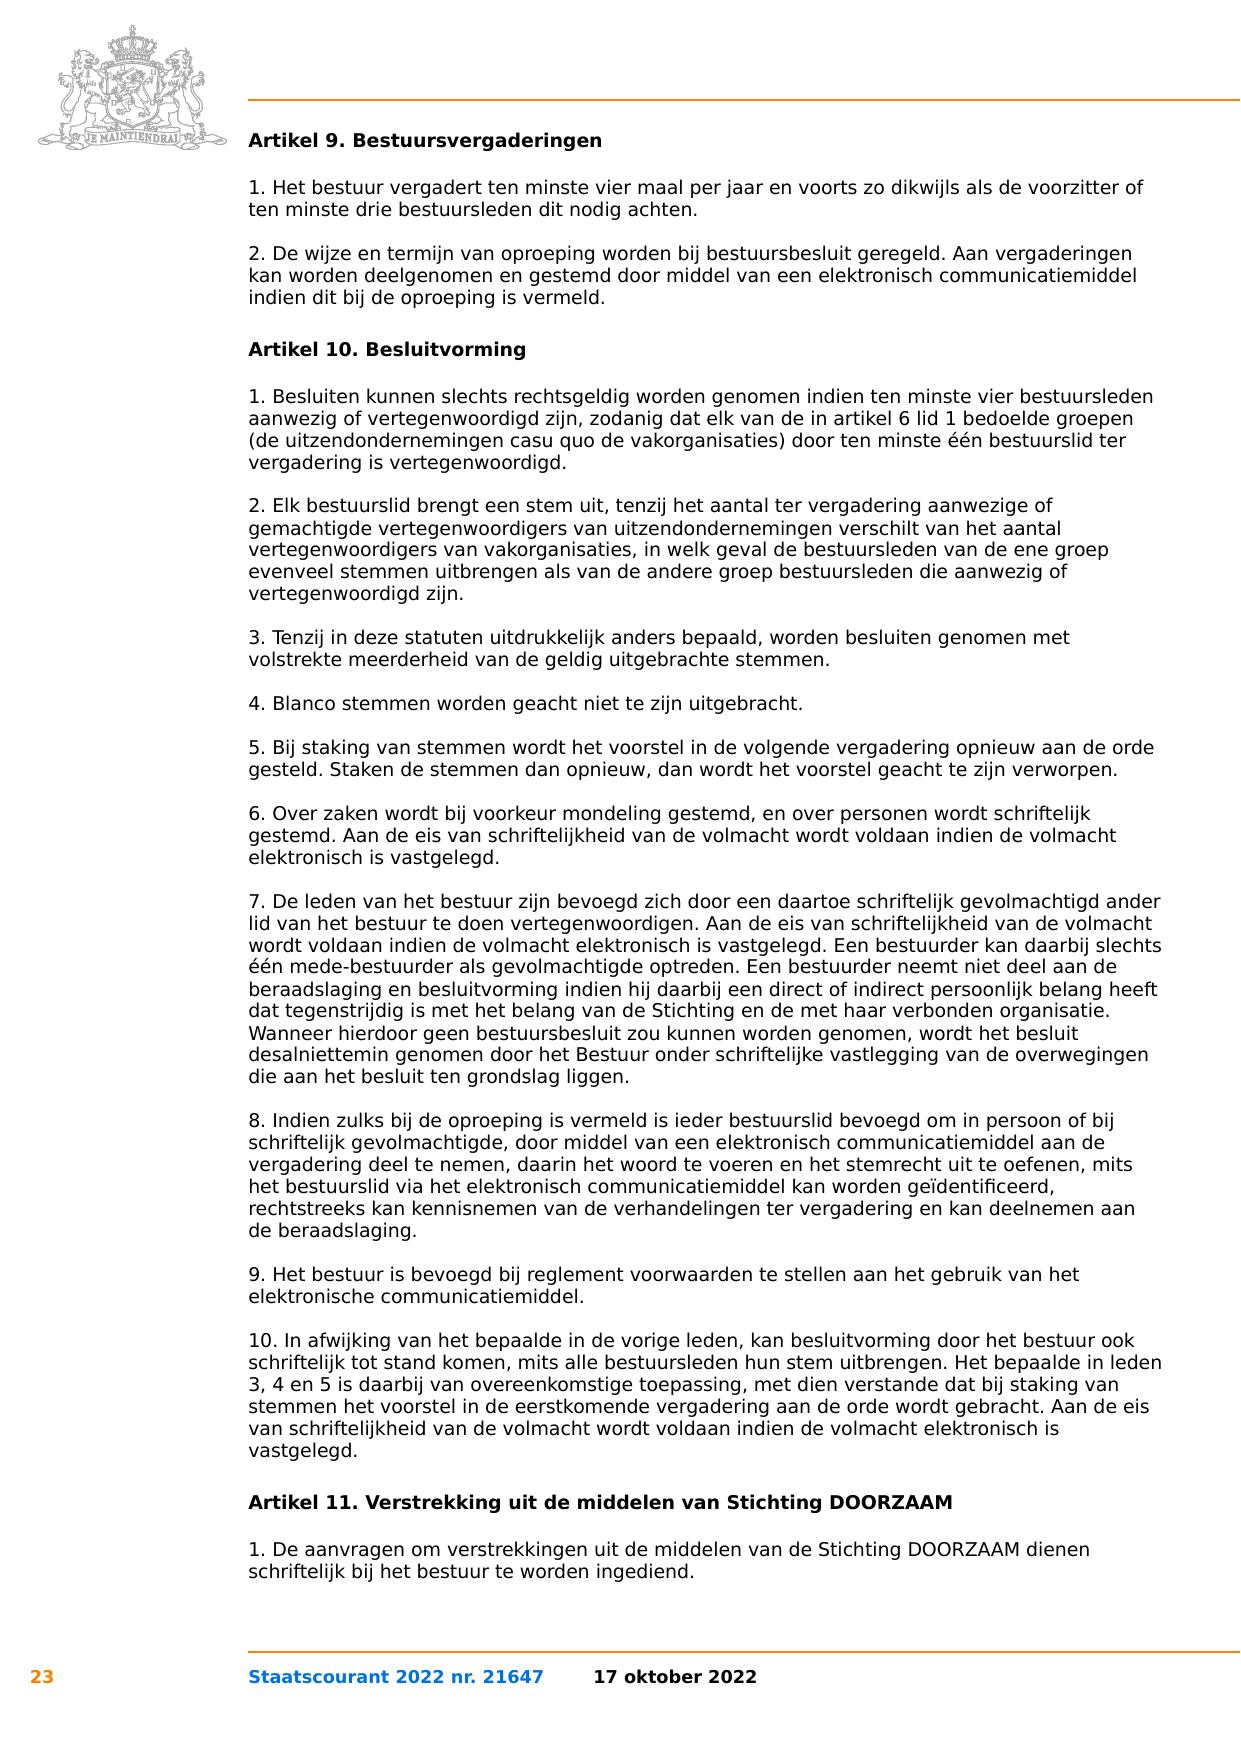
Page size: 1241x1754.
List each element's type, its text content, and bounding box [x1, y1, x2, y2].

picture [38, 25, 227, 150]
text 2. Elk bestuurslid brengt een stem uit, tenzij het aantal ter vergadering aanwezige of gemachtigde vertegenwoordigers van uitzendondernemingen verschilt van het aantal vertegenwoordigers van vakorganisaties, in welk geval de bestuursleden van de ene groep evenveel stemmen uitbrengen als van de andere groep bestuursleden die aanwezig of vertegenwoordigd zijn. [248, 495, 1163, 605]
text 9. Het bestuur is bevoegd bij reglement voorwaarden te stellen aan het gebruik van het elektronische communicatiemiddel. [248, 1264, 1163, 1308]
text 6. Over zaken wordt bij voorkeur mondeling gestemd, en over personen wordt schriftelijk gestemd. Aan de eis van schriftelijkheid van de volmacht wordt voldaan indien de volmacht elektronisch is vastgelegd. [248, 803, 1163, 869]
text 8. Indien zulks bij de oproeping is vermeld is ieder bestuurslid bevoegd om in persoon of bij schriftelijk gevolmachtigde, door middel van een elektronisch communicatiemiddel aan de vergadering deel te nemen, daarin het woord te voeren en het stemrecht uit te oefenen, mits het bestuurslid via het elektronisch communicatiemiddel kan worden geïdentificeerd, rechtstreeks kan kennisnemen van de verhandelingen ter vergadering en kan deelnemen aan de beraadslaging. [248, 1110, 1163, 1242]
subtitle Artikel 9. Bestuursvergaderingen [248, 130, 1163, 152]
text 1. Het bestuur vergadert ten minste vier maal per jaar en voorts zo dikwijls als de voorzitter of ten minste drie bestuursleden dit nodig achten. [248, 177, 1163, 221]
text 5. Bij staking van stemmen wordt het voorstel in de volgende vergadering opnieuw aan de orde gesteld. Staken de stemmen dan opnieuw, dan wordt het voorstel geacht te zijn verworpen. [248, 737, 1163, 781]
text 10. In afwijking van het bepaalde in de vorige leden, kan besluitvorming door het bestuur ook schriftelijk tot stand komen, mits alle bestuursleden hun stem uitbrengen. Het bepaalde in leden 3, 4 en 5 is daarbij van overeenkomstige toepassing, met dien verstande dat bij staking van stemmen het voorstel in de eerstkomende vergadering aan de orde wordt gebracht. Aan de eis van schriftelijkheid van de volmacht wordt voldaan indien de volmacht elektronisch is vastgelegd. [248, 1330, 1163, 1462]
text 7. De leden van het bestuur zijn bevoegd zich door een daartoe schriftelijk gevolmachtigd ander lid van het bestuur te doen vertegenwoordigen. Aan de eis van schriftelijkheid van de volmacht wordt voldaan indien de volmacht elektronisch is vastgelegd. Een bestuurder kan daarbij slechts één mede-bestuurder als gevolmachtigde optreden. Een bestuurder neemt niet deel aan de beraadslaging en besluitvorming indien hij daarbij een direct of indirect persoonlijk belang heeft dat tegenstrijdig is met het belang van de Stichting en de met haar verbonden organisatie. Wanneer hierdoor geen bestuursbesluit zou kunnen worden genomen, wordt het besluit desalniettemin genomen door het Bestuur onder schriftelijke vastlegging van de overwegingen die aan het besluit ten grondslag liggen. [248, 891, 1163, 1088]
subtitle Artikel 10. Besluitvorming [248, 339, 1163, 361]
text 3. Tenzij in deze statuten uitdrukkelijk anders bepaald, worden besluiten genomen met volstrekte meerderheid van de geldig uitgebrachte stemmen. [248, 627, 1163, 671]
text 4. Blanco stemmen worden geacht niet te zijn uitgebracht. [248, 693, 1163, 715]
subtitle Artikel 11. Verstrekking uit de middelen van Stichting DOORZAAM [248, 1492, 1163, 1514]
text 1. De aanvragen om verstrekkingen uit de middelen van de Stichting DOORZAAM dienen schriftelijk bij het bestuur te worden ingediend. [248, 1539, 1163, 1583]
text 1. Besluiten kunnen slechts rechtsgeldig worden genomen indien ten minste vier bestuursleden aanwezig of vertegenwoordigd zijn, zodanig dat elk van de in artikel 6 lid 1 bedoelde groepen (de uitzendondernemingen casu quo de vakorganisaties) door ten minste één bestuurslid ter vergadering is vertegenwoordigd. [248, 386, 1163, 473]
text 2. De wijze en termijn van oproeping worden bij bestuursbesluit geregeld. Aan vergaderingen kan worden deelgenomen en gestemd door middel van een elektronisch communicatiemiddel indien dit bij de oproeping is vermeld. [248, 243, 1163, 309]
